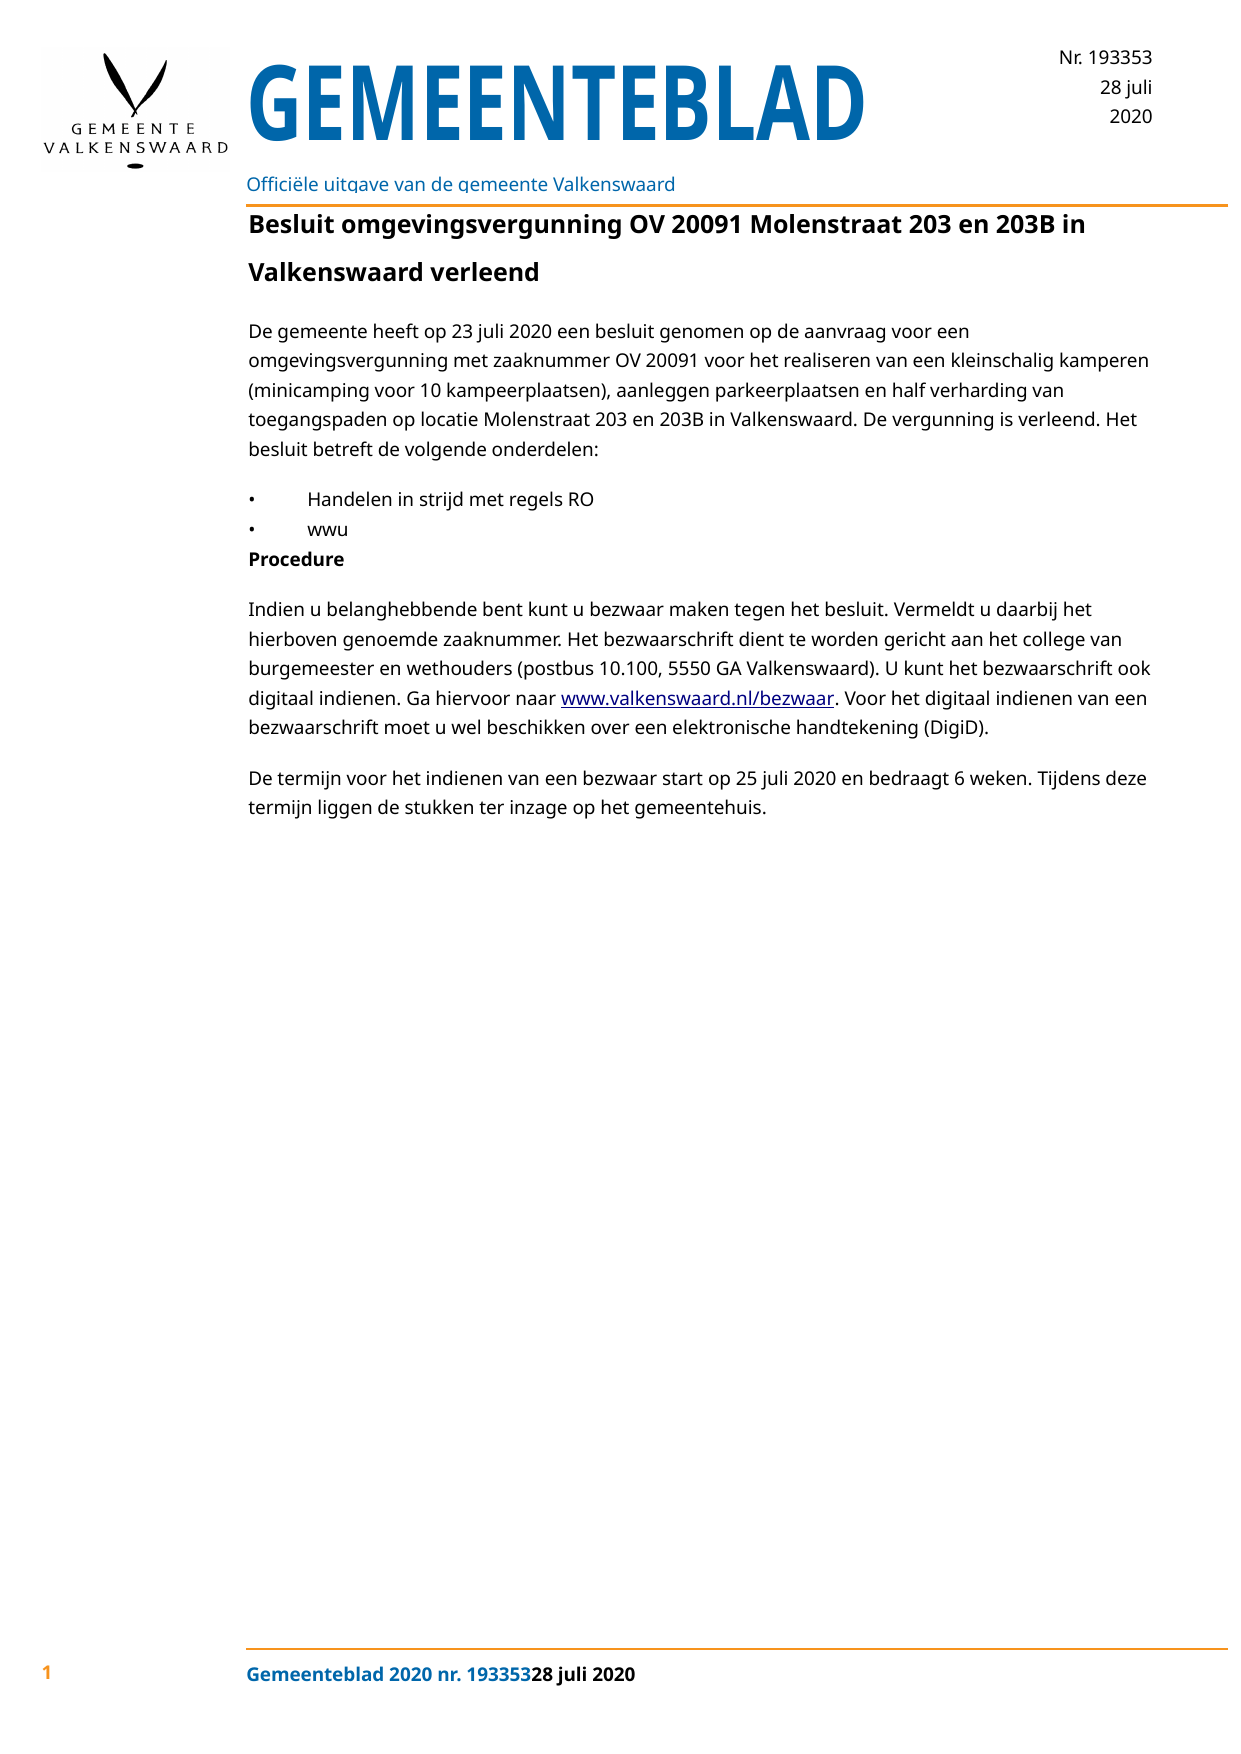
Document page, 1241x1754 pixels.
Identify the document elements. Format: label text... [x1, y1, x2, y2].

text De termijn voor het indienen van een bezwaar start op 25 juli 2020 en bedraagt 6 weken. Tijdens deze termijn liggen de stukken ter inzage op het gemeentehuis. [248, 765, 1152, 820]
list Handelen in strijd met regels RO [248, 487, 1152, 512]
list wwu [248, 516, 1152, 542]
text Procedure [248, 546, 1152, 572]
text Indien u belanghebbende bent kunt u bezwaar maken tegen het besluit. Vermeldt u daarbij het hierboven genoemde zaaknummer. Het bezwaarschrift dient te worden gericht aan het college van burgemeester en wethouders (postbus 10.100, 5550 GA Valkenswaard). U kunt het bezwaarschrift ook digitaal indienen. Ga hiervoor naar www.valkenswaard.nl/bezwaar. Voor het digitaal indienen van een bezwaarschrift moet u wel beschikken over een elektronische handtekening (DigiD). [248, 596, 1152, 740]
picture [41, 47, 231, 172]
text Besluit omgevingsvergunning OV 20091 Molenstraat 203 en 203B in Valkenswaard verleend [248, 207, 1152, 288]
text De gemeente heeft op 23 juli 2020 een besluit genomen op de aanvraag voor een omgevingsvergunning met zaaknummer OV 20091 voor het realiseren van een kleinschalig kamperen (minicamping voor 10 kampeerplaatsen), aanleggen parkeerplaatsen en half verharding van toegangspaden op locatie Molenstraat 203 en 203B in Valkenswaard. De vergunning is verleend. Het besluit betreft de volgende onderdelen: [248, 318, 1152, 462]
